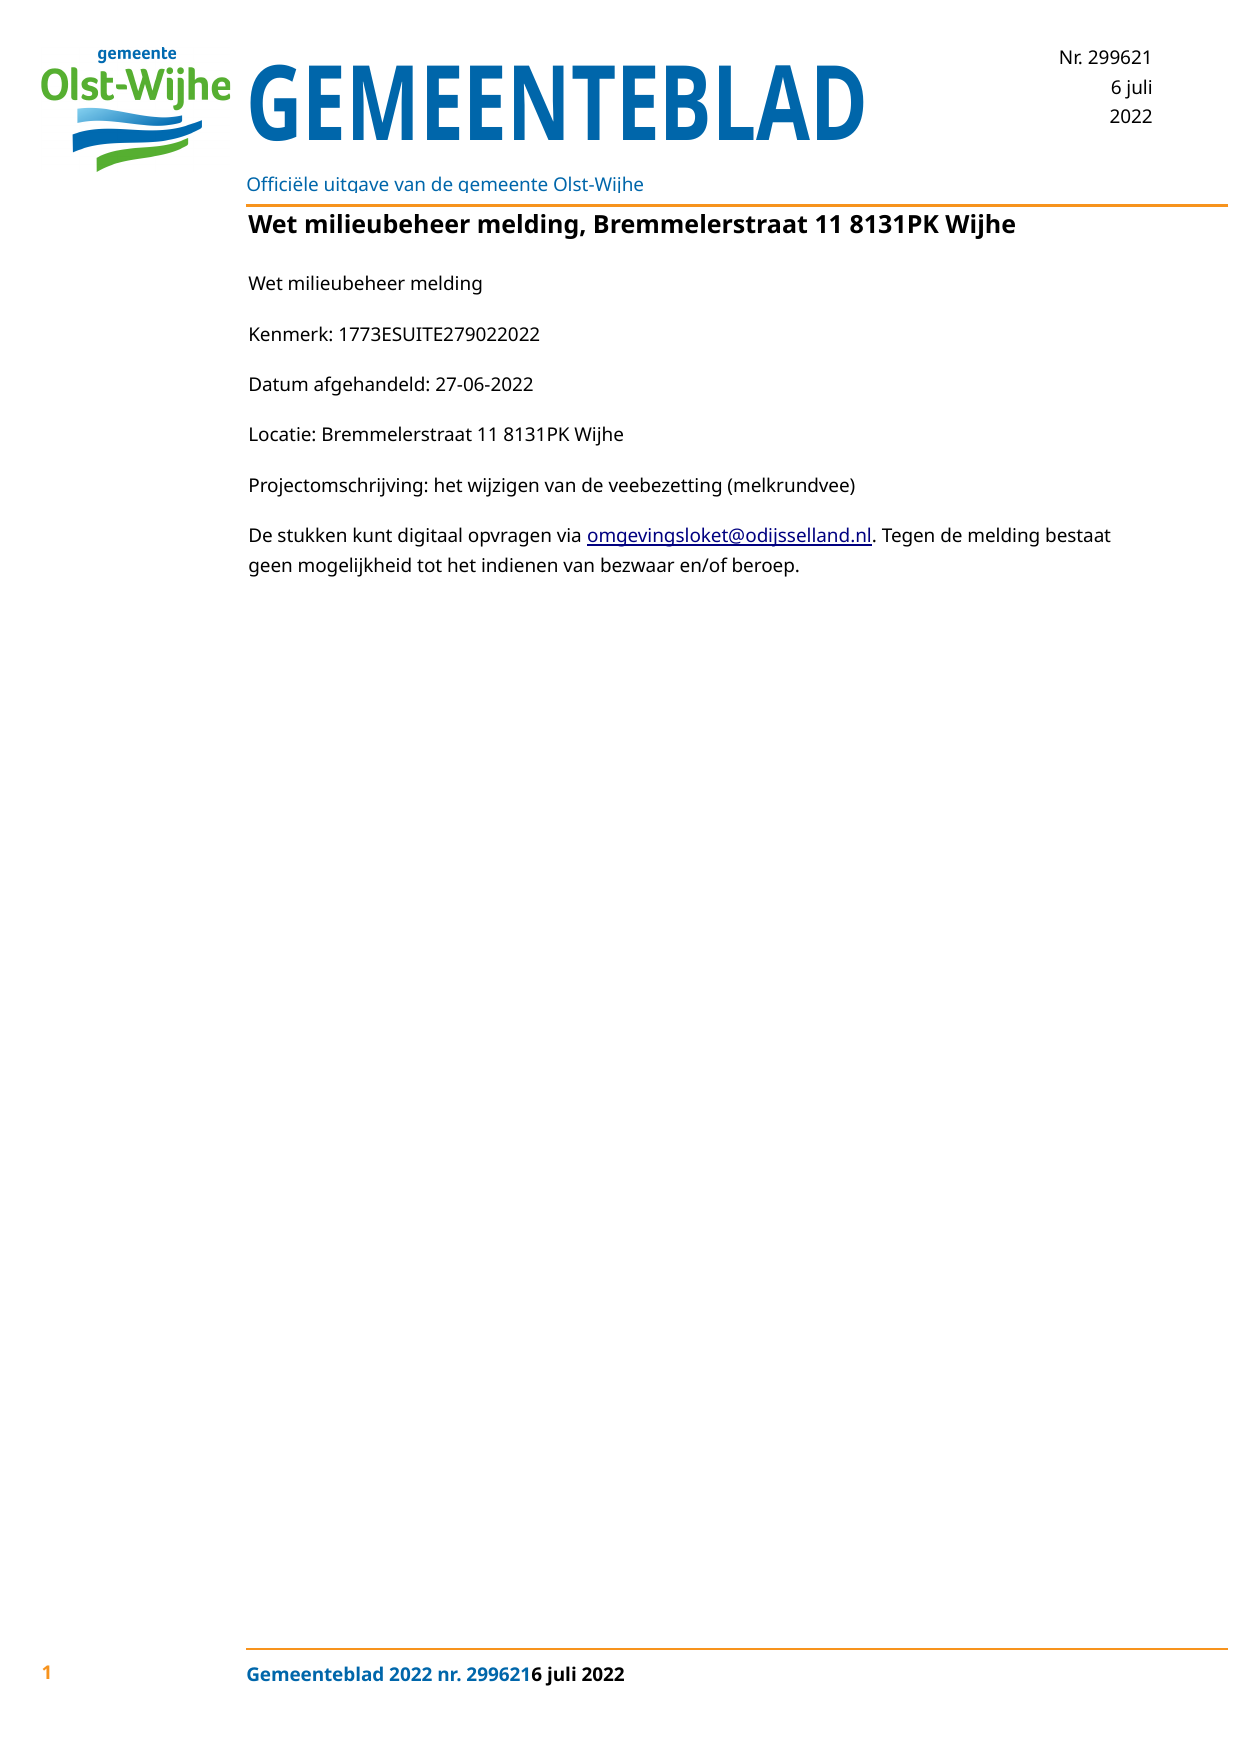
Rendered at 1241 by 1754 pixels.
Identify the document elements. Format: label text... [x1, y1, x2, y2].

text Kenmerk: 1773ESUITE279022022 [248, 321, 1152, 346]
text Datum afgehandeld: 27-06-2022 [248, 371, 1152, 397]
picture [41, 47, 231, 172]
text Projectomschrijving: het wijzigen van de veebezetting (melkrundvee) [248, 472, 1152, 498]
text De stukken kunt digitaal opvragen via omgevingsloket@odijsselland.nl. Tegen de melding bestaat geen mogelijkheid tot het indienen van bezwaar en/of beroep. [248, 522, 1152, 578]
text Wet milieubeheer melding [248, 270, 1152, 296]
text Wet milieubeheer melding, Bremmelerstraat 11 8131PK Wijhe [248, 207, 1152, 241]
text Locatie: Bremmelerstraat 11 8131PK Wijhe [248, 422, 1152, 447]
